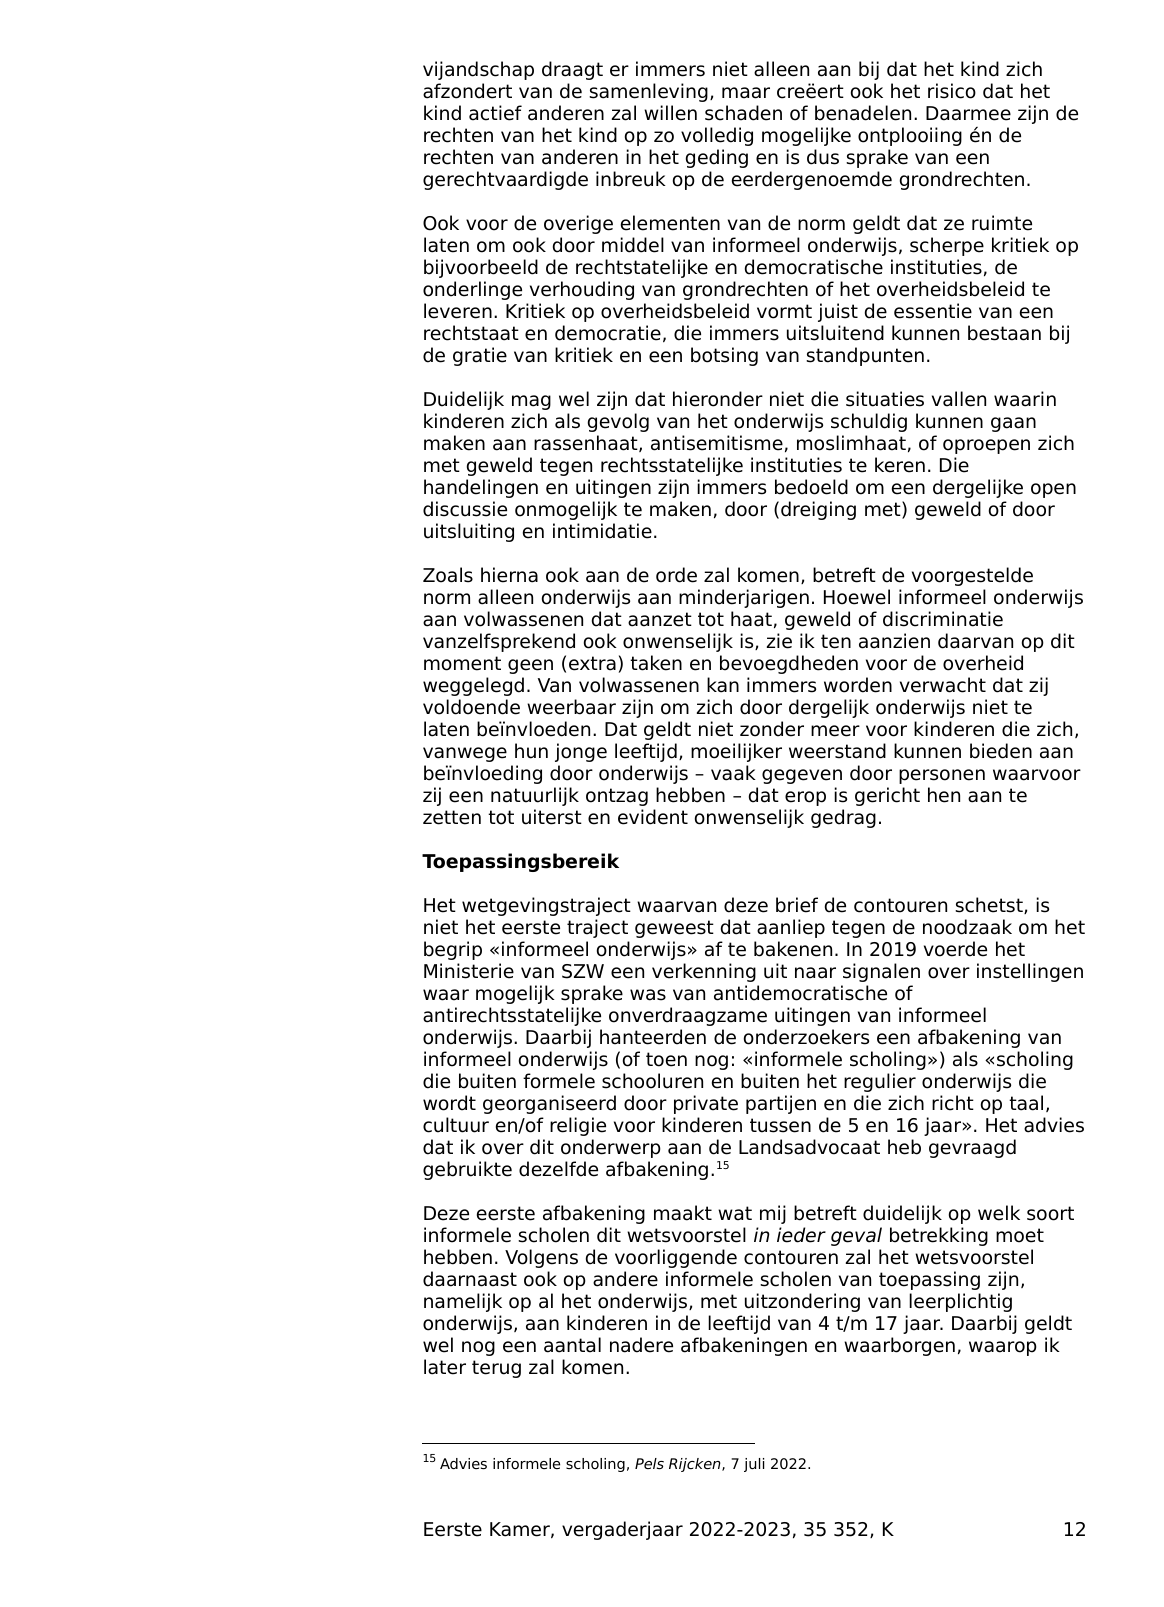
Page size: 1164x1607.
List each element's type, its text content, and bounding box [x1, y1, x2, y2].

text Ook voor de overige elementen van de norm geldt dat ze ruimte laten om ook door middel van informeel onderwijs, scherpe kritiek op bijvoorbeeld de rechtstatelijke en democratische instituties, de onderlinge verhouding van grondrechten of het overheidsbeleid te leveren. Kritiek op overheidsbeleid vormt juist de essentie van een rechtstaat en democratie, die immers uitsluitend kunnen bestaan bij de gratie van kritiek en een botsing van standpunten. [422, 213, 1087, 367]
text Zoals hierna ook aan de orde zal komen, betreft de voorgestelde norm alleen onderwijs aan minderjarigen. Hoewel informeel onderwijs aan volwassenen dat aanzet tot haat, geweld of discriminatie vanzelfsprekend ook onwenselijk is, zie ik ten aanzien daarvan op dit moment geen (extra) taken en bevoegdheden voor de overheid weggelegd. Van volwassenen kan immers worden verwacht dat zij voldoende weerbaar zijn om zich door dergelijk onderwijs niet te laten beïnvloeden. Dat geldt niet zonder meer voor kinderen die zich, vanwege hun jonge leeftijd, moeilijker weerstand kunnen bieden aan beïnvloeding door onderwijs – vaak gegeven door personen waarvoor zij een natuurlijk ontzag hebben – dat erop is gericht hen aan te zetten tot uiterst en evident onwenselijk gedrag. [422, 565, 1087, 829]
text vijandschap draagt er immers niet alleen aan bij dat het kind zich afzondert van de samenleving, maar creëert ook het risico dat het kind actief anderen zal willen schaden of benadelen. Daarmee zijn de rechten van het kind op zo volledig mogelijke ontplooiing én de rechten van anderen in het geding en is dus sprake van een gerechtvaardigde inbreuk op de eerdergenoemde grondrechten. [422, 59, 1087, 191]
subtitle Toepassingsbereik [422, 851, 1087, 873]
text Advies informele scholing, Pels Rijcken, 7 juli 2022. [422, 1452, 1087, 1474]
text Deze eerste afbakening maakt wat mij betreft duidelijk op welk soort informele scholen dit wetsvoorstel in ieder geval betrekking moet hebben. Volgens de voorliggende contouren zal het wetsvoorstel daarnaast ook op andere informele scholen van toepassing zijn, namelijk op al het onderwijs, met uitzondering van leerplichtig onderwijs, aan kinderen in de leeftijd van 4 t/m 17 jaar. Daarbij geldt wel nog een aantal nadere afbakeningen en waarborgen, waarop ik later terug zal komen. [422, 1203, 1087, 1379]
text Het wetgevingstraject waarvan deze brief de contouren schetst, is niet het eerste traject geweest dat aanliep tegen de noodzaak om het begrip «informeel onderwijs» af te bakenen. In 2019 voerde het Ministerie van SZW een verkenning uit naar signalen over instellingen waar mogelijk sprake was van antidemocratische of antirechtsstatelijke onverdraagzame uitingen van informeel onderwijs. Daarbij hanteerden de onderzoekers een afbakening van informeel onderwijs (of toen nog: «informele scholing») als «scholing die buiten formele schooluren en buiten het regulier onderwijs die wordt georganiseerd door private partijen en die zich richt op taal, cultuur en/of religie voor kinderen tussen de 5 en 16 jaar». Het advies dat ik over dit onderwerp aan de Landsadvocaat heb gevraagd gebruikte dezelfde afbakening. [422, 895, 1087, 1181]
text Duidelijk mag wel zijn dat hieronder niet die situaties vallen waarin kinderen zich als gevolg van het onderwijs schuldig kunnen gaan maken aan rassenhaat, antisemitisme, moslimhaat, of oproepen zich met geweld tegen rechtsstatelijke instituties te keren. Die handelingen en uitingen zijn immers bedoeld om een dergelijke open discussie onmogelijk te maken, door (dreiging met) geweld of door uitsluiting en intimidatie. [422, 389, 1087, 543]
